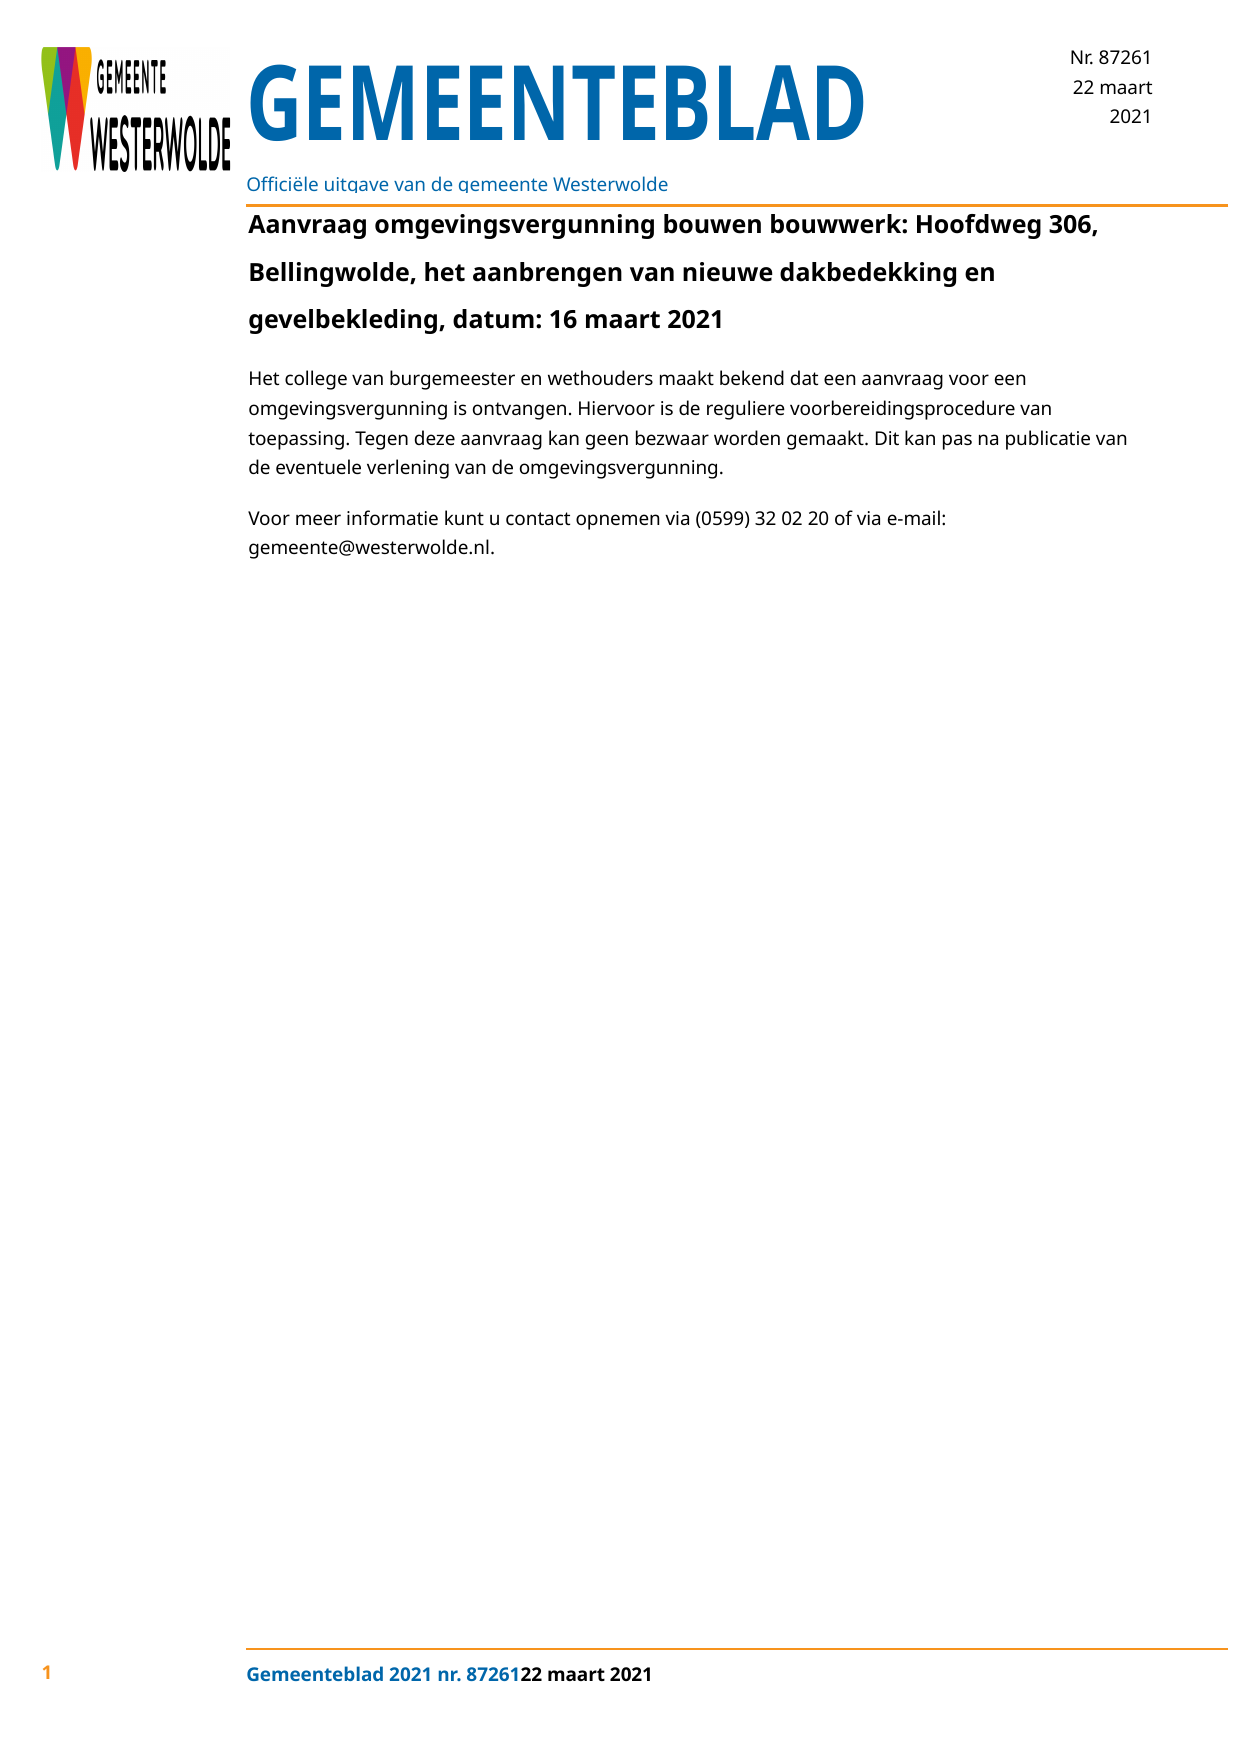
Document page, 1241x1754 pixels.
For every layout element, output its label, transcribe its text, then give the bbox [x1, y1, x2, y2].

text Aanvraag omgevingsvergunning bouwen bouwwerk: Hoofdweg 306, Bellingwolde, het aanbrengen van nieuwe dakbedekking en gevelbekleding, datum: 16 maart 2021 [248, 207, 1152, 336]
text Voor meer informatie kunt u contact opnemen via (0599) 32 02 20 of via e-mail: gemeente@westerwolde.nl. [248, 505, 1152, 560]
text Het college van burgemeester en wethouders maakt bekend dat een aanvraag voor een omgevingsvergunning is ontvangen. Hiervoor is de reguliere voorbereidingsprocedure van toepassing. Tegen deze aanvraag kan geen bezwaar worden gemaakt. Dit kan pas na publicatie van de eventuele verlening van de omgevingsvergunning. [248, 366, 1152, 480]
picture [41, 47, 231, 172]
